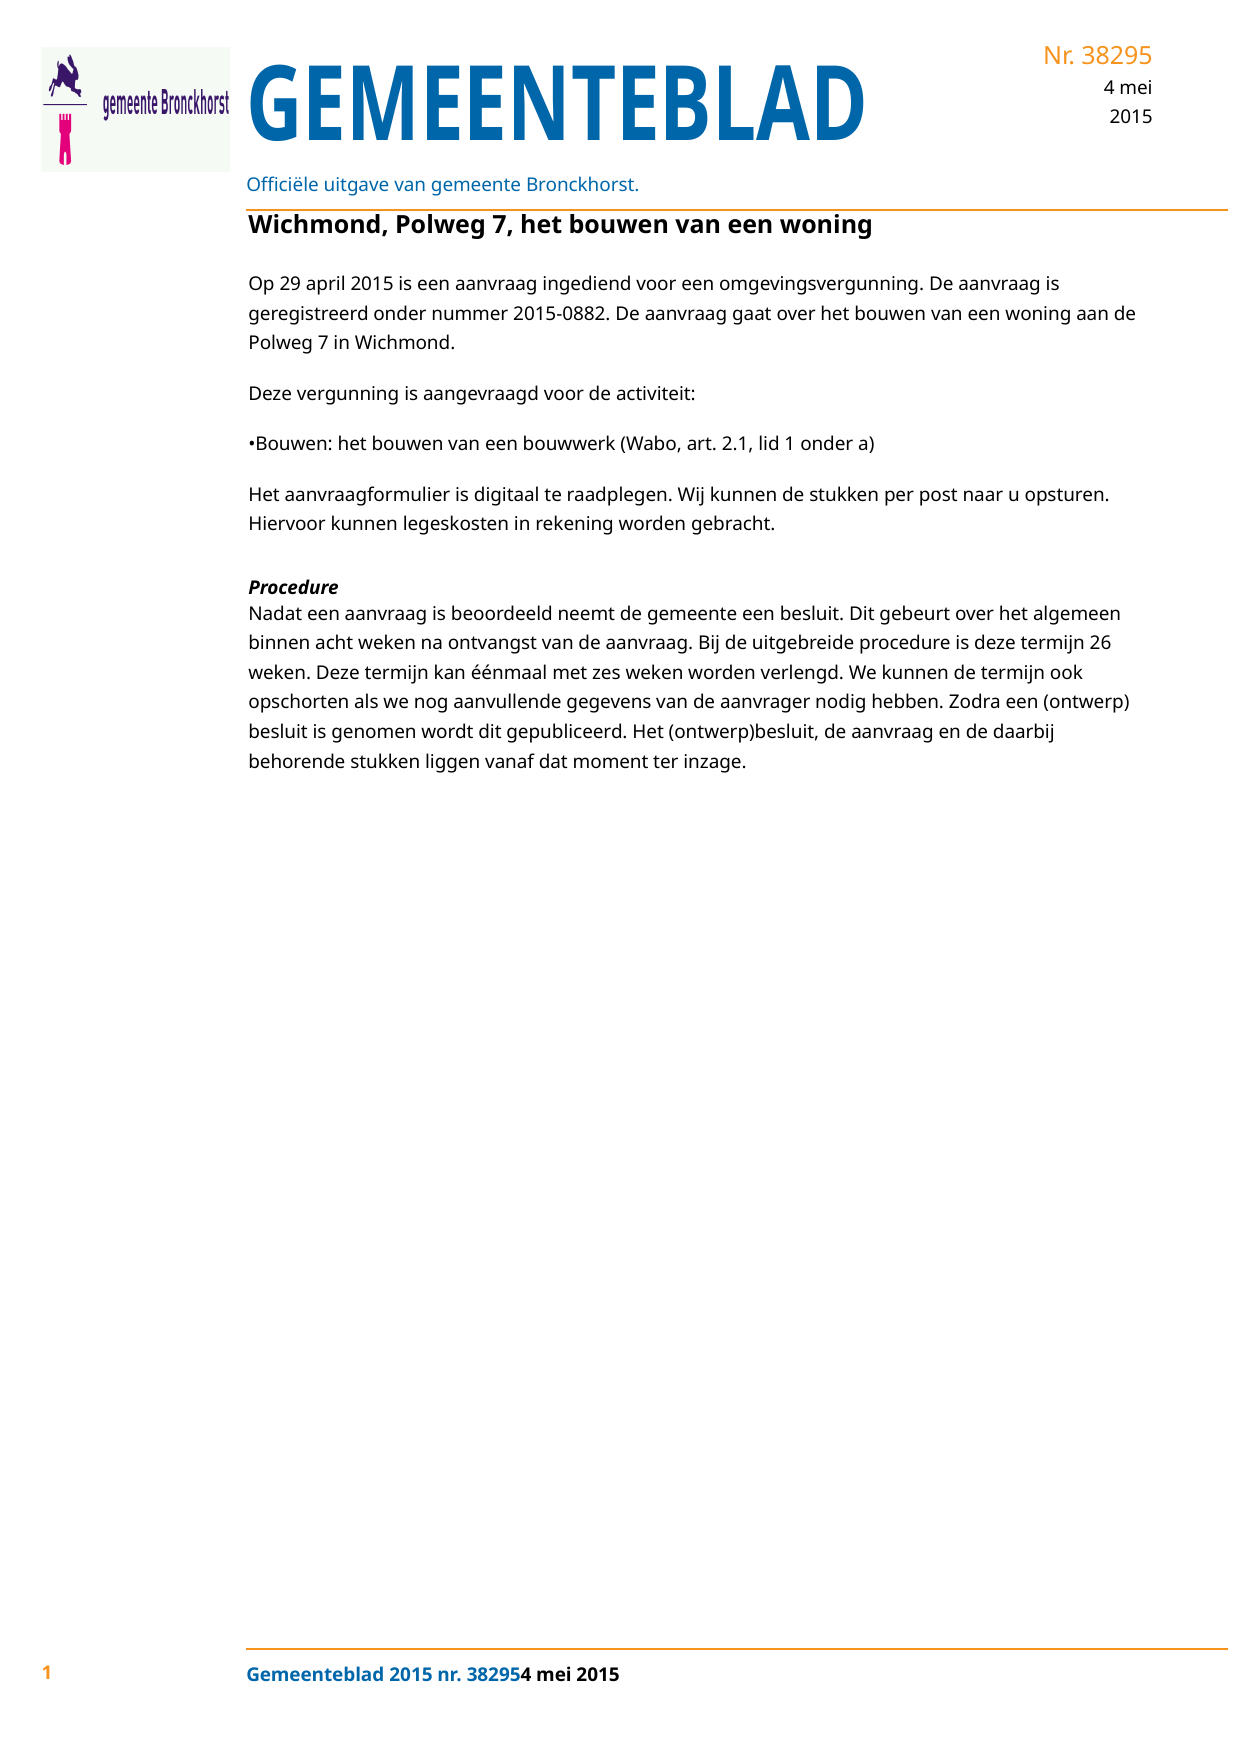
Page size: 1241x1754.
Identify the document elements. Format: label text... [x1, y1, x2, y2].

text •Bouwen: het bouwen van een bouwwerk (Wabo, art. 2.1, lid 1 onder a) [248, 430, 1152, 456]
text Het aanvraagformulier is digitaal te raadplegen. Wij kunnen de stukken per post naar u opsturen. Hiervoor kunnen legeskosten in rekening worden gebracht. [248, 481, 1152, 536]
text Wichmond, Polweg 7, het bouwen van een woning [248, 211, 1152, 241]
text Procedure [248, 574, 1152, 600]
picture [41, 47, 231, 172]
text Op 29 april 2015 is een aanvraag ingediend voor een omgevingsvergunning. De aanvraag is geregistreerd onder nummer 2015-0882. De aanvraag gaat over het bouwen van een woning aan de Polweg 7 in Wichmond. [248, 270, 1152, 355]
text Deze vergunning is aangevraagd voor de activiteit: [248, 380, 1152, 406]
text Nadat een aanvraag is beoordeeld neemt de gemeente een besluit. Dit gebeurt over het algemeen binnen acht weken na ontvangst van de aanvraag. Bij de uitgebreide procedure is deze termijn 26 weken. Deze termijn kan éénmaal met zes weken worden verlengd. We kunnen de termijn ook opschorten als we nog aanvullende gegevens van de aanvrager nodig hebben. Zodra een (ontwerp) besluit is genomen wordt dit gepubliceerd. Het (ontwerp)besluit, de aanvraag en de daarbij behorende stukken liggen vanaf dat moment ter inzage. [248, 600, 1152, 774]
